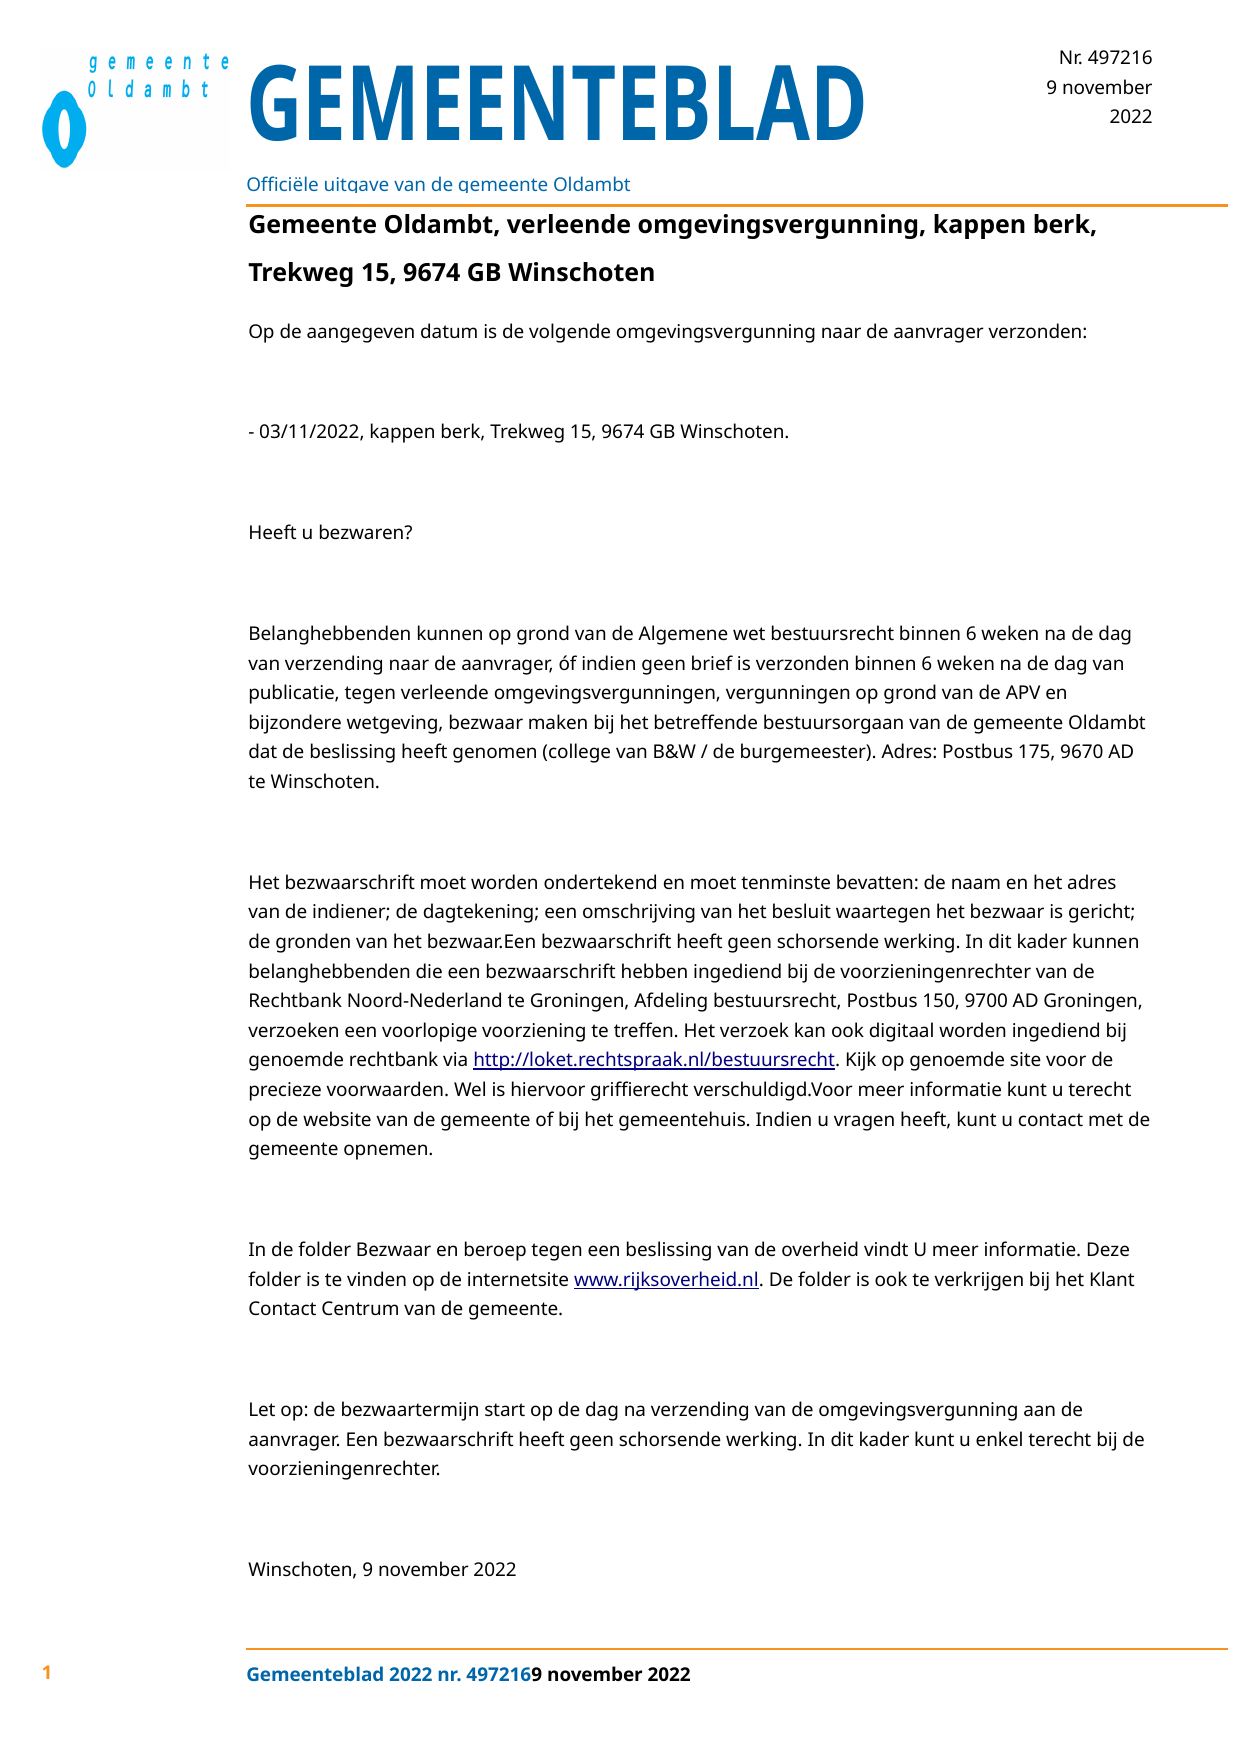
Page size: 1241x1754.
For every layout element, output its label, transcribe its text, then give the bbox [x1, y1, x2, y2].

text Gemeente Oldambt, verleende omgevingsvergunning, kappen berk, Trekweg 15, 9674 GB Winschoten [248, 207, 1152, 288]
text Op de aangegeven datum is de volgende omgevingsvergunning naar de aanvrager verzonden: [248, 318, 1152, 344]
text In de folder Bezwaar en beroep tegen een beslissing van de overheid vindt U meer informatie. Deze folder is te vinden op de internetsite www.rijksoverheid.nl. De folder is ook te verkrijgen bij het Klant Contact Centrum van de gemeente. [248, 1236, 1152, 1321]
text Het bezwaarschrift moet worden ondertekend en moet tenminste bevatten: de naam en het adres van de indiener; de dagtekening; een omschrijving van het besluit waartegen het bezwaar is gericht; de gronden van het bezwaar.Een bezwaarschrift heeft geen schorsende werking. In dit kader kunnen belanghebbenden die een bezwaarschrift hebben ingediend bij de voorzieningenrechter van de Rechtbank Noord-Nederland te Groningen, Afdeling bestuursrecht, Postbus 150, 9700 AD Groningen, verzoeken een voorlopige voorziening te treffen. Het verzoek kan ook digitaal worden ingediend bij genoemde rechtbank via http://loket.rechtspraak.nl/bestuursrecht. Kijk op genoemde site voor de precieze voorwaarden. Wel is hiervoor griffierecht verschuldigd.Voor meer informatie kunt u terecht op de website van de gemeente of bij het gemeentehuis. Indien u vragen heeft, kunt u contact met de gemeente opnemen. [248, 869, 1152, 1161]
text Heeft u bezwaren? [248, 519, 1152, 545]
picture [41, 47, 231, 172]
text Let op: de bezwaartermijn start op de dag na verzending van de omgevingsvergunning aan de aanvrager. Een bezwaarschrift heeft geen schorsende werking. In dit kader kunt u enkel terecht bij de voorzieningenrechter. [248, 1396, 1152, 1481]
text Winschoten, 9 november 2022 [248, 1556, 1152, 1582]
text - 03/11/2022, kappen berk, Trekweg 15, 9674 GB Winschoten. [248, 419, 1152, 444]
text Belanghebbenden kunnen op grond van de Algemene wet bestuursrecht binnen 6 weken na de dag van verzending naar de aanvrager, óf indien geen brief is verzonden binnen 6 weken na de dag van publicatie, tegen verleende omgevingsvergunningen, vergunningen op grond van de APV en bijzondere wetgeving, bezwaar maken bij het betreffende bestuursorgaan van de gemeente Oldambt dat de beslissing heeft genomen (college van B&W / de burgemeester). Adres: Postbus 175, 9670 AD te Winschoten. [248, 620, 1152, 794]
